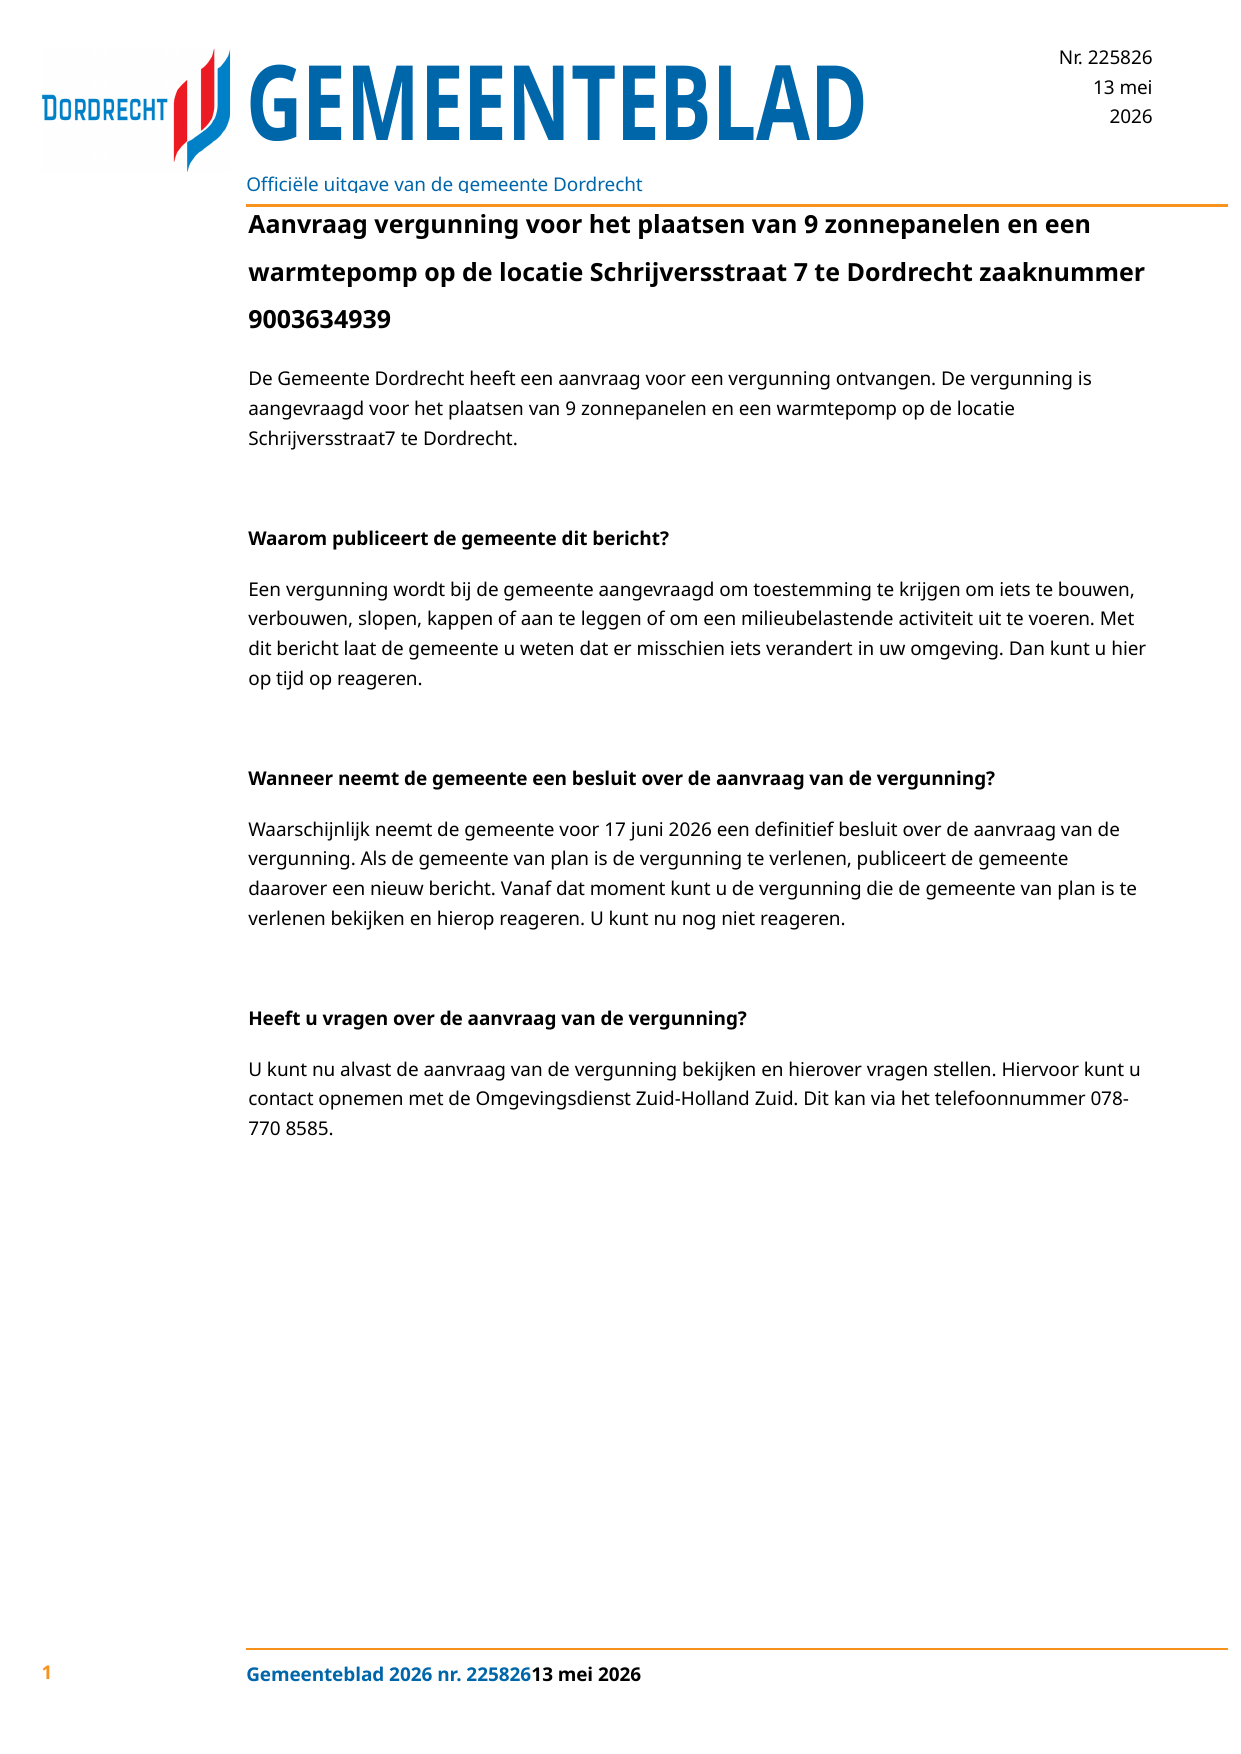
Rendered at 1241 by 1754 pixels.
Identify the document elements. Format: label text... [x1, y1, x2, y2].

text Waarom publiceert de gemeente dit bericht? [248, 526, 1152, 551]
picture [41, 47, 231, 172]
text Heeft u vragen over de aanvraag van de vergunning? [248, 1006, 1152, 1031]
text U kunt nu alvast de aanvraag van de vergunning bekijken en hierover vragen stellen. Hiervoor kunt u contact opnemen met de Omgevingsdienst Zuid-Holland Zuid. Dit kan via het telefoonnummer 078-770 8585. [248, 1056, 1152, 1141]
text De Gemeente Dordrecht heeft een aanvraag voor een vergunning ontvangen. De vergunning is aangevraagd voor het plaatsen van 9 zonnepanelen en een warmtepomp op de locatie Schrijversstraat7 te Dordrecht. [248, 366, 1152, 450]
text Waarschijnlijk neemt de gemeente voor 17 juni 2026 een definitief besluit over de aanvraag van de vergunning. Als de gemeente van plan is de vergunning te verlenen, publiceert de gemeente daarover een nieuw bericht. Vanaf dat moment kunt u de vergunning die de gemeente van plan is te verlenen bekijken en hierop reageren. U kunt nu nog niet reageren. [248, 816, 1152, 930]
text Een vergunning wordt bij de gemeente aangevraagd om toestemming te krijgen om iets te bouwen, verbouwen, slopen, kappen of aan te leggen of om een milieubelastende activiteit uit te voeren. Met dit bericht laat de gemeente u weten dat er misschien iets verandert in uw omgeving. Dan kunt u hier op tijd op reageren. [248, 576, 1152, 690]
text Aanvraag vergunning voor het plaatsen van 9 zonnepanelen en een warmtepomp op de locatie Schrijversstraat 7 te Dordrecht zaaknummer 9003634939 [248, 207, 1152, 336]
text Wanneer neemt de gemeente een besluit over de aanvraag van de vergunning? [248, 766, 1152, 791]
